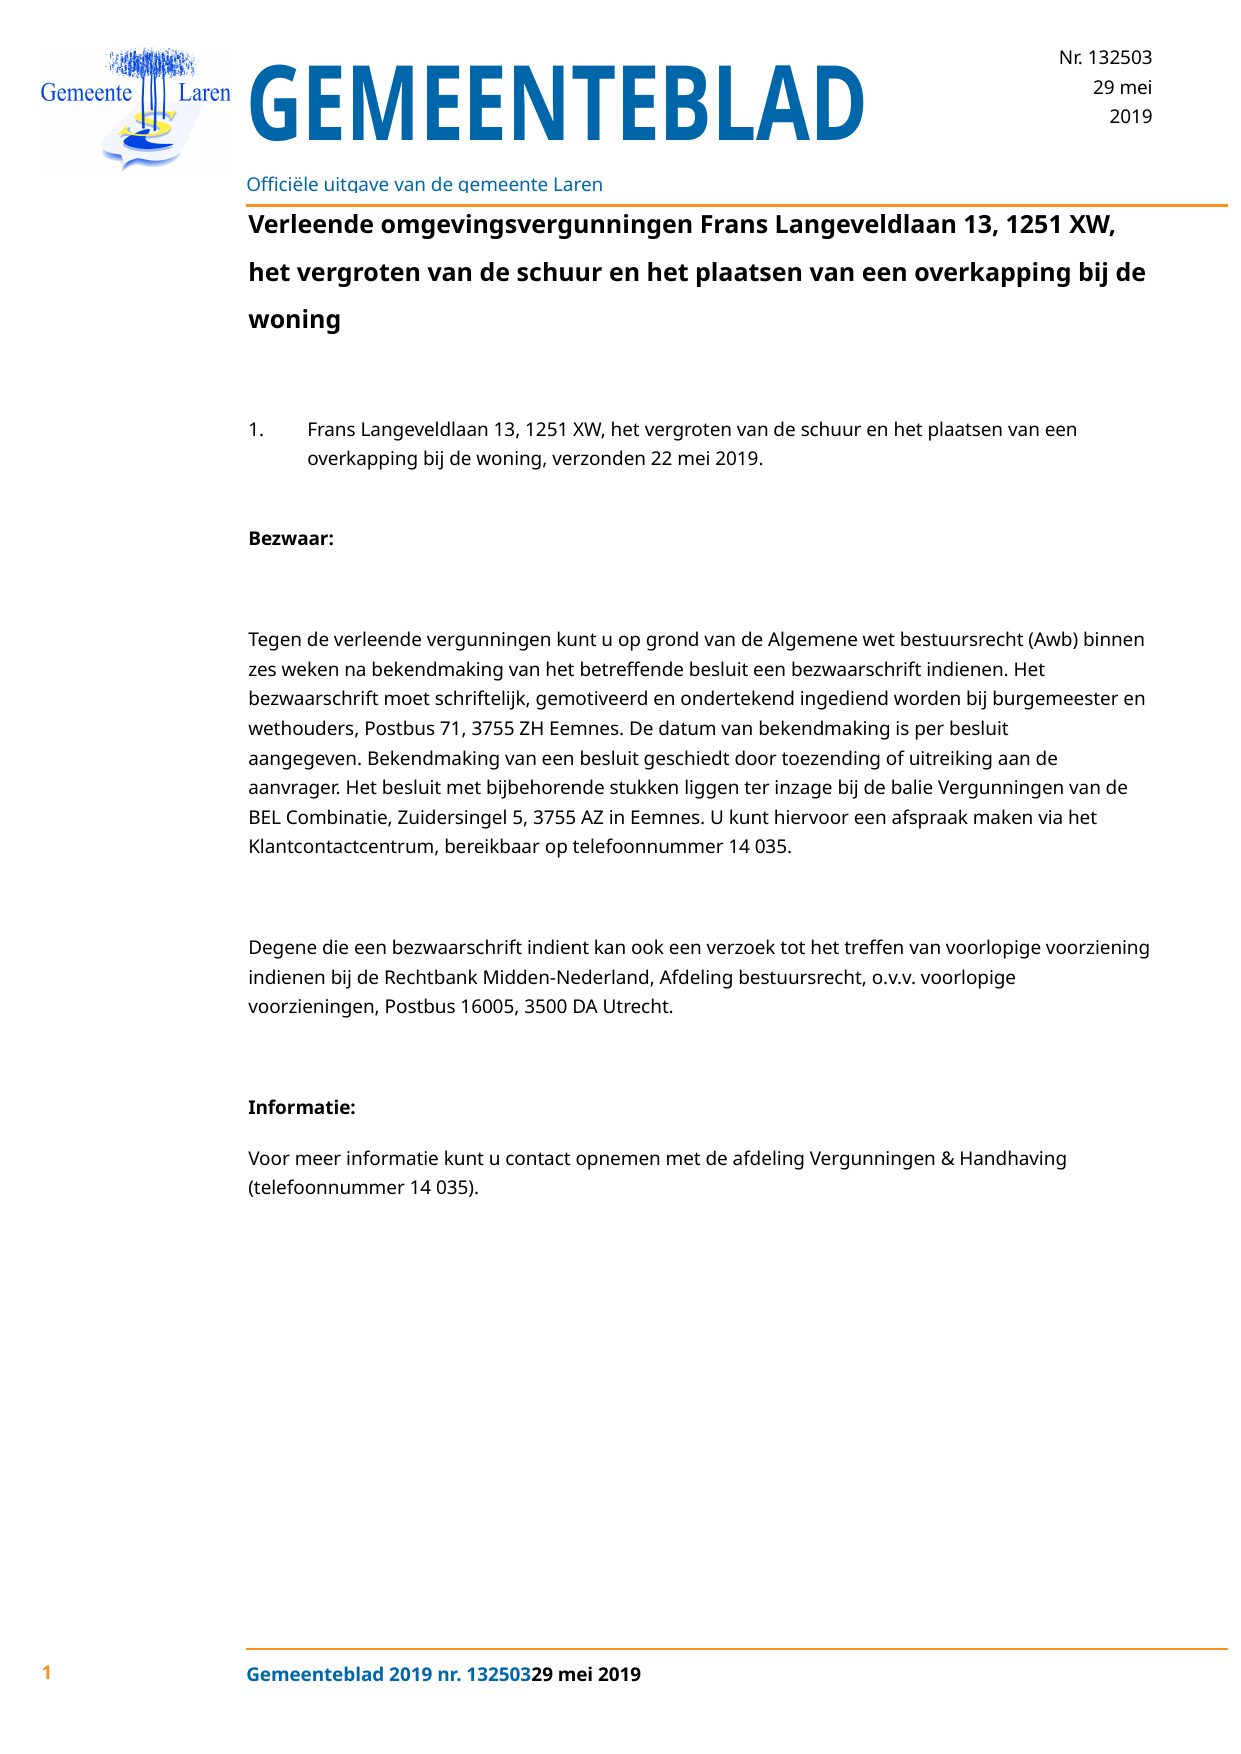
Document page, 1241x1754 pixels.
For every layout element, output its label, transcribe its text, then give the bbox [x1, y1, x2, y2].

text Verleende omgevingsvergunningen Frans Langeveldlaan 13, 1251 XW, het vergroten van de schuur en het plaatsen van een overkapping bij de woning [248, 207, 1152, 336]
text Tegen de verleende vergunningen kunt u op grond van de Algemene wet bestuursrecht (Awb) binnen zes weken na bekendmaking van het betreffende besluit een bezwaarschrift indienen. Het bezwaarschrift moet schriftelijk, gemotiveerd en ondertekend ingediend worden bij burgemeester en wethouders, Postbus 71, 3755 ZH Eemnes. De datum van bekendmaking is per besluit aangegeven. Bekendmaking van een besluit geschiedt door toezending of uitreiking aan de aanvrager. Het besluit met bijbehorende stukken liggen ter inzage bij de balie Vergunningen van de BEL Combinatie, Zuidersingel 5, 3755 AZ in Eemnes. U kunt hiervoor een afspraak maken via het Klantcontactcentrum, bereikbaar op telefoonnummer 14 035. [248, 626, 1152, 859]
list Frans Langeveldlaan 13, 1251 XW, het vergroten van de schuur en het plaatsen van een overkapping bij de woning, verzonden 22 mei 2019. [248, 416, 1152, 471]
text Degene die een bezwaarschrift indient kan ook een verzoek tot het treffen van voorlopige voorziening indienen bij de Rechtbank Midden-Nederland, Afdeling bestuursrecht, o.v.v. voorlopige voorzieningen, Postbus 16005, 3500 DA Utrecht. [248, 934, 1152, 1019]
picture [41, 47, 231, 172]
text Bezwaar: [248, 526, 1152, 551]
text Informatie: [248, 1094, 1152, 1120]
text Voor meer informatie kunt u contact opnemen met de afdeling Vergunningen & Handhaving (telefoonnummer 14 035). [248, 1145, 1152, 1200]
